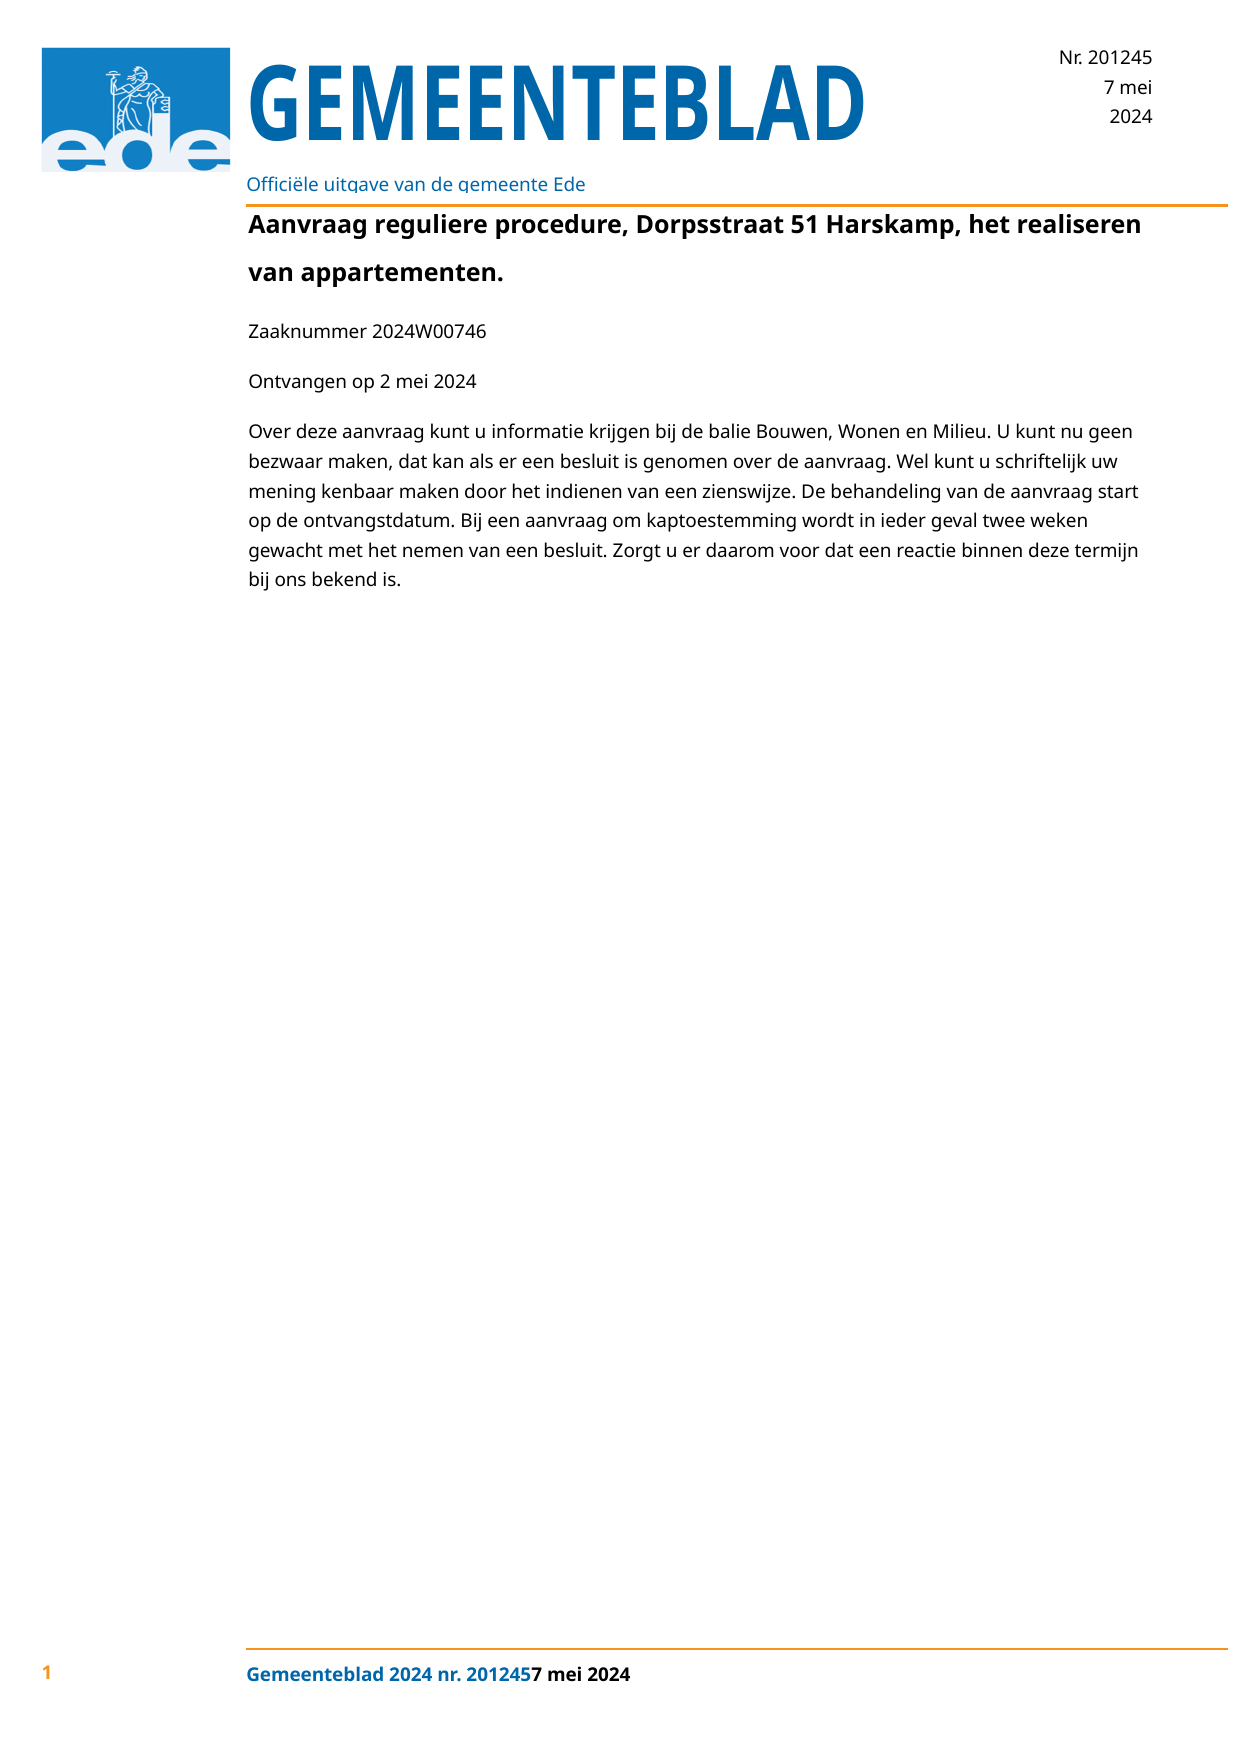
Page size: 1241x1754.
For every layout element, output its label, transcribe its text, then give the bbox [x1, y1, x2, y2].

picture [41, 47, 231, 172]
text Aanvraag reguliere procedure, Dorpsstraat 51 Harskamp, het realiseren van appartementen. [248, 207, 1152, 288]
text Ontvangen op 2 mei 2024 [248, 368, 1152, 394]
text Over deze aanvraag kunt u informatie krijgen bij de balie Bouwen, Wonen en Milieu. U kunt nu geen bezwaar maken, dat kan als er een besluit is genomen over de aanvraag. Wel kunt u schriftelijk uw mening kenbaar maken door het indienen van een zienswijze. De behandeling van de aanvraag start op de ontvangstdatum. Bij een aanvraag om kaptoestemming wordt in ieder geval twee weken gewacht met het nemen van een besluit. Zorgt u er daarom voor dat een reactie binnen deze termijn bij ons bekend is. [248, 419, 1152, 592]
text Zaaknummer 2024W00746 [248, 318, 1152, 344]
